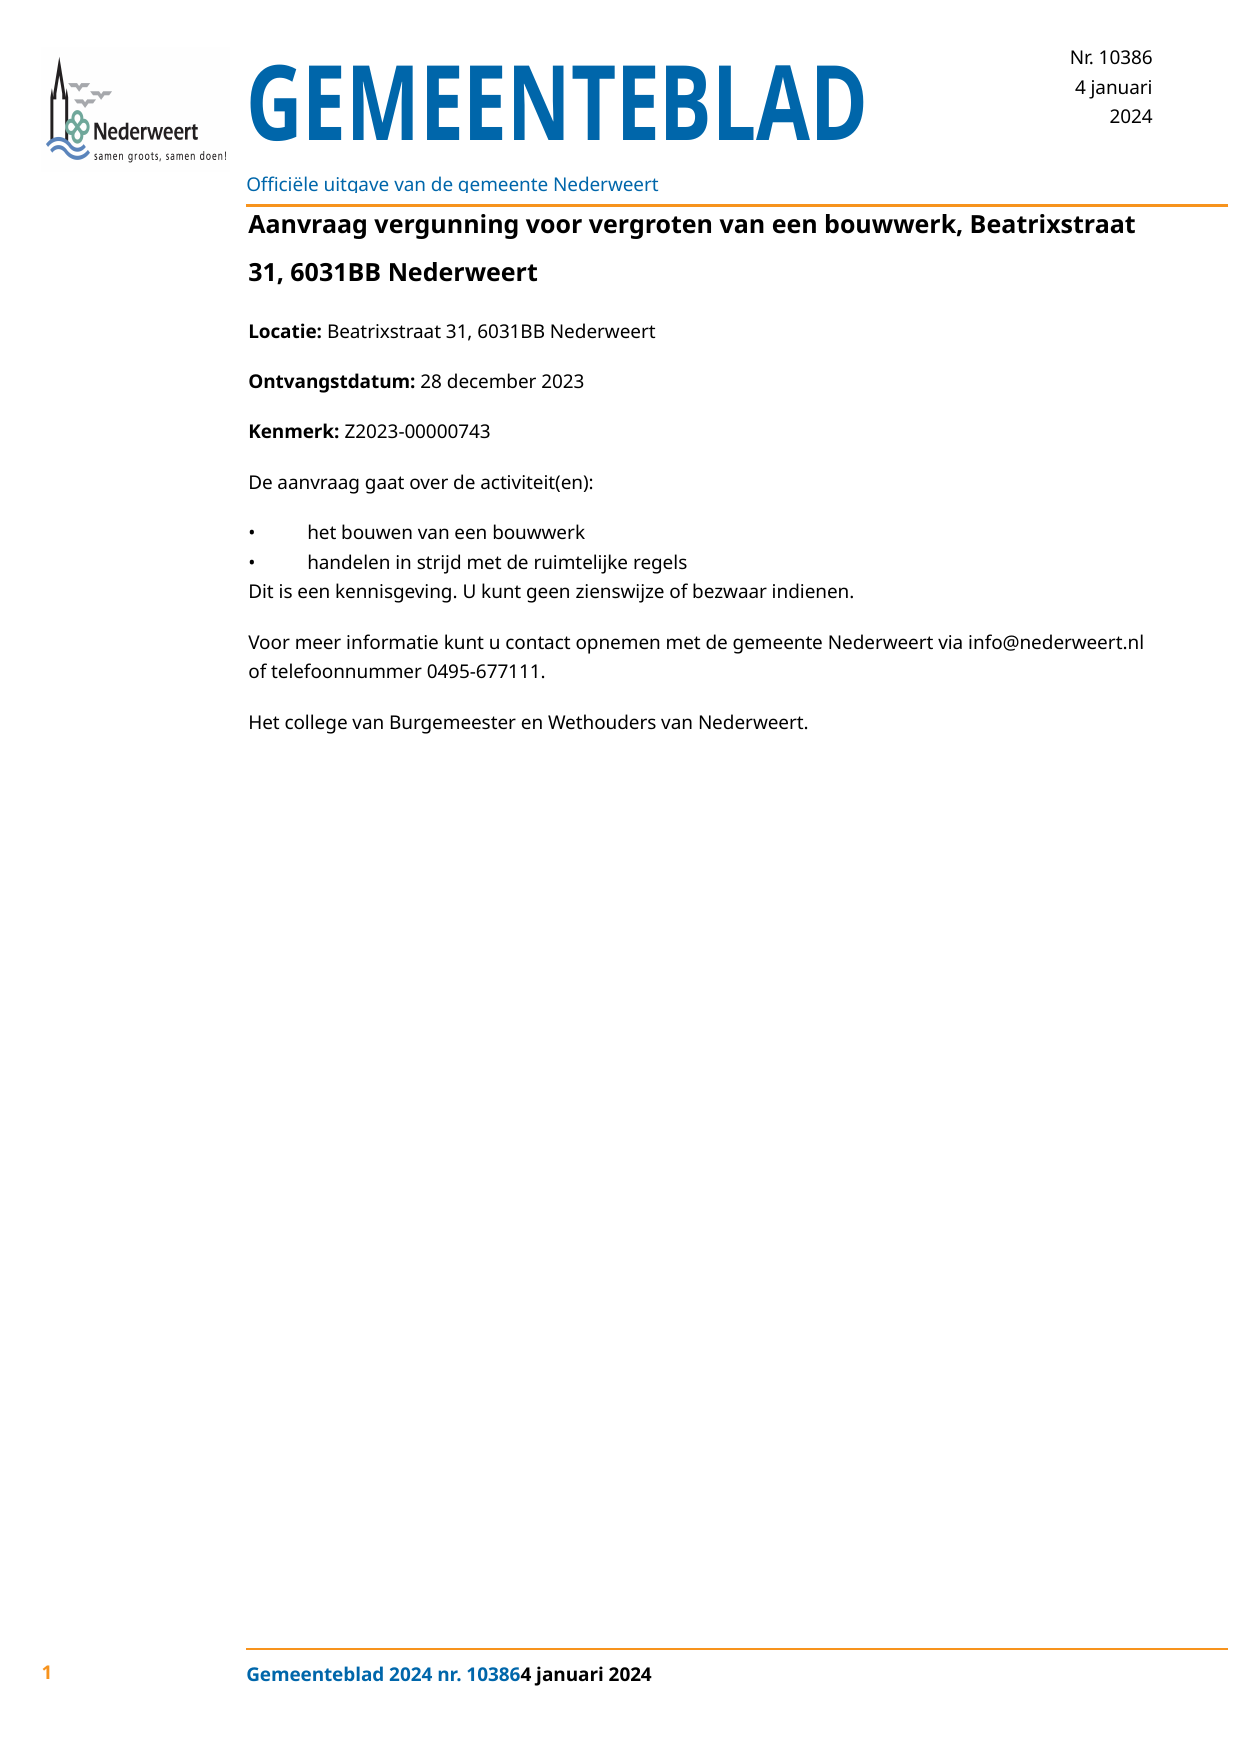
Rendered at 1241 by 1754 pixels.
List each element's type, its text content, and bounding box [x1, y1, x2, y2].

list handelen in strijd met de ruimtelijke regels [248, 549, 1152, 575]
text Aanvraag vergunning voor vergroten van een bouwwerk, Beatrixstraat 31, 6031BB Nederweert [248, 207, 1152, 288]
text De aanvraag gaat over de activiteit(en): [248, 469, 1152, 495]
list het bouwen van een bouwwerk [248, 519, 1152, 545]
text Ontvangstdatum: 28 december 2023 [248, 368, 1152, 394]
text Locatie: Beatrixstraat 31, 6031BB Nederweert [248, 318, 1152, 344]
text Voor meer informatie kunt u contact opnemen met de gemeente Nederweert via info@nederweert.nl of telefoonnummer 0495-677111. [248, 629, 1152, 684]
text Het college van Burgemeester en Wethouders van Nederweert. [248, 709, 1152, 735]
text Kenmerk: Z2023-00000743 [248, 419, 1152, 444]
text Dit is een kennisgeving. U kunt geen zienswijze of bezwaar indienen. [248, 579, 1152, 604]
picture [41, 47, 231, 172]
